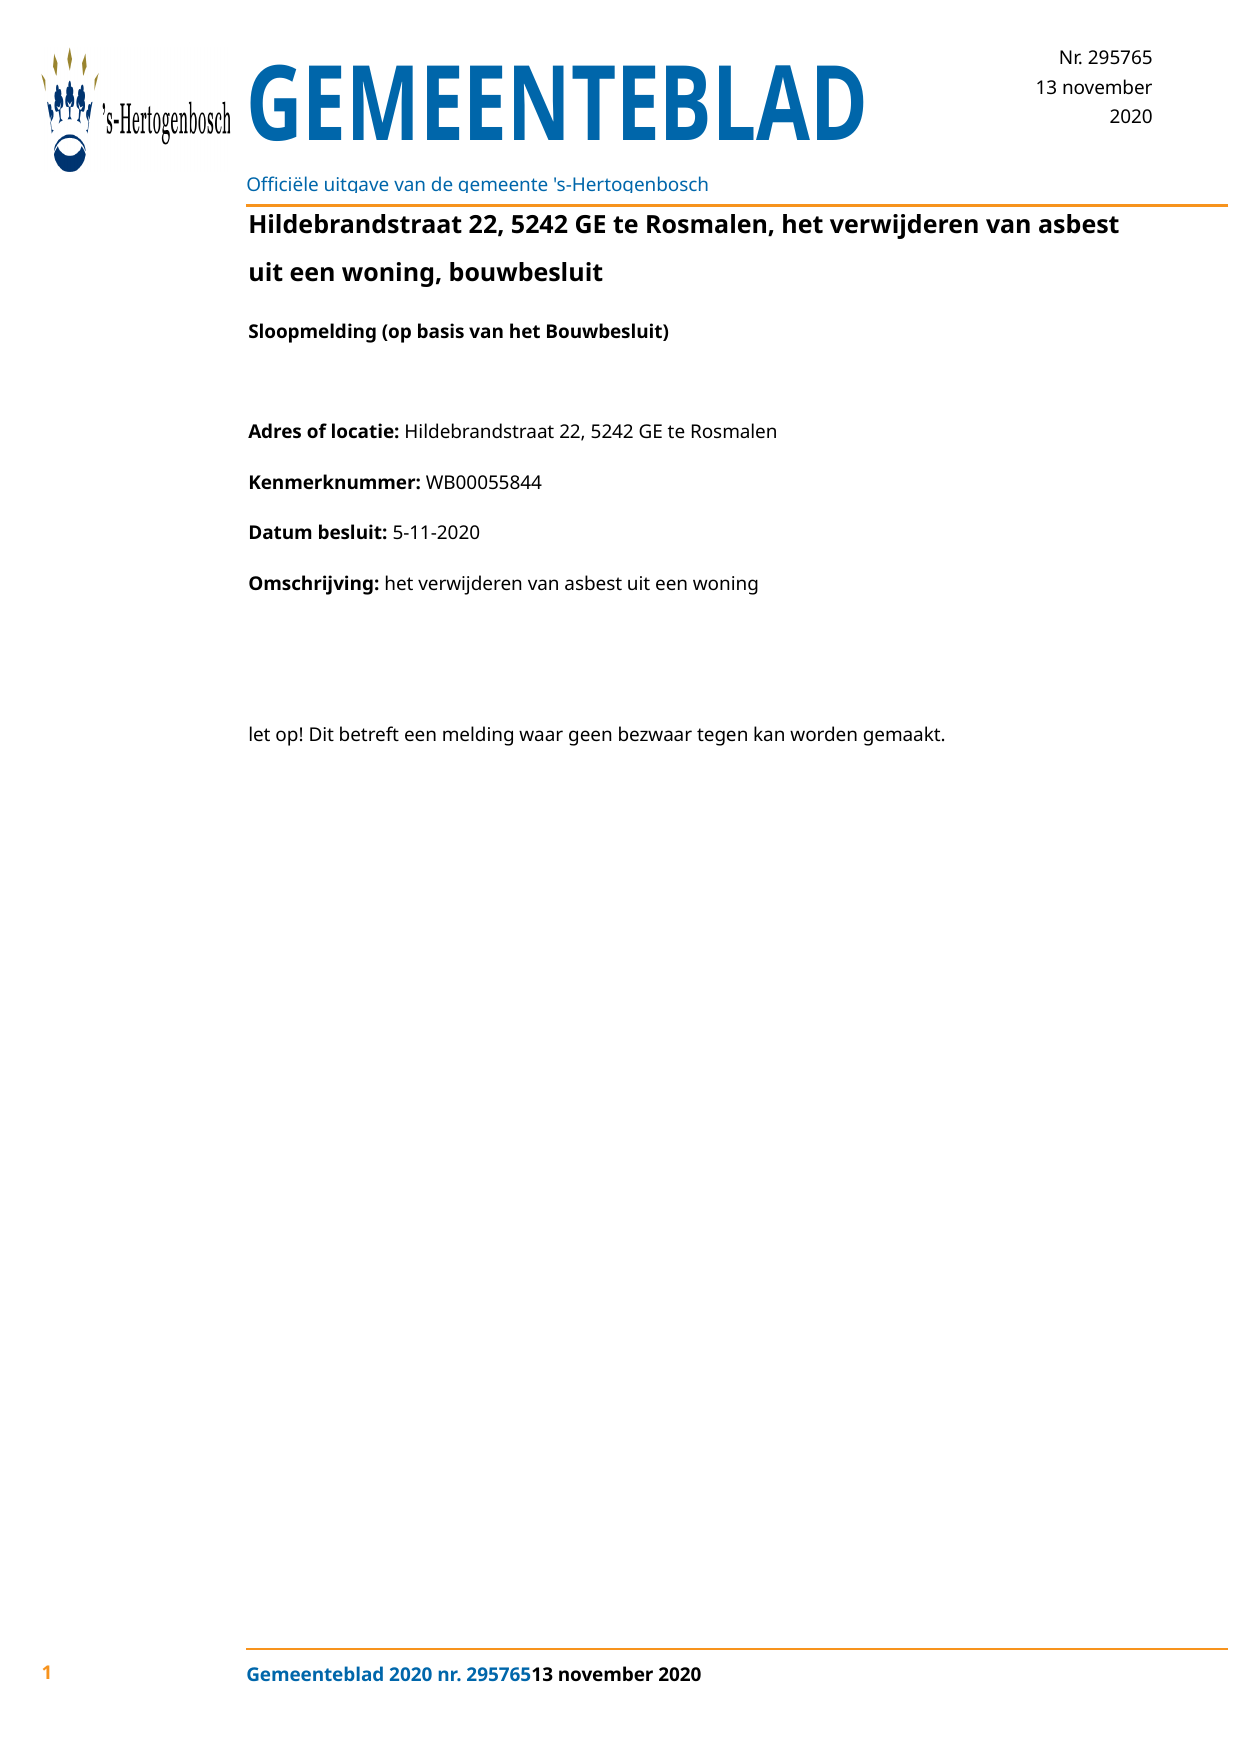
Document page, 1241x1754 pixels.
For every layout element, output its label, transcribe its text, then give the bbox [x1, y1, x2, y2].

text Omschrijving: het verwijderen van asbest uit een woning [248, 570, 1152, 596]
picture [41, 47, 231, 172]
text let op! Dit betreft een melding waar geen bezwaar tegen kan worden gemaakt. [248, 721, 1152, 747]
text Kenmerknummer: WB00055844 [248, 469, 1152, 495]
text Hildebrandstraat 22, 5242 GE te Rosmalen, het verwijderen van asbest uit een woning, bouwbesluit [248, 207, 1152, 288]
text Datum besluit: 5-11-2020 [248, 519, 1152, 545]
text Sloopmelding (op basis van het Bouwbesluit) [248, 318, 1152, 344]
text Adres of locatie: Hildebrandstraat 22, 5242 GE te Rosmalen [248, 419, 1152, 444]
